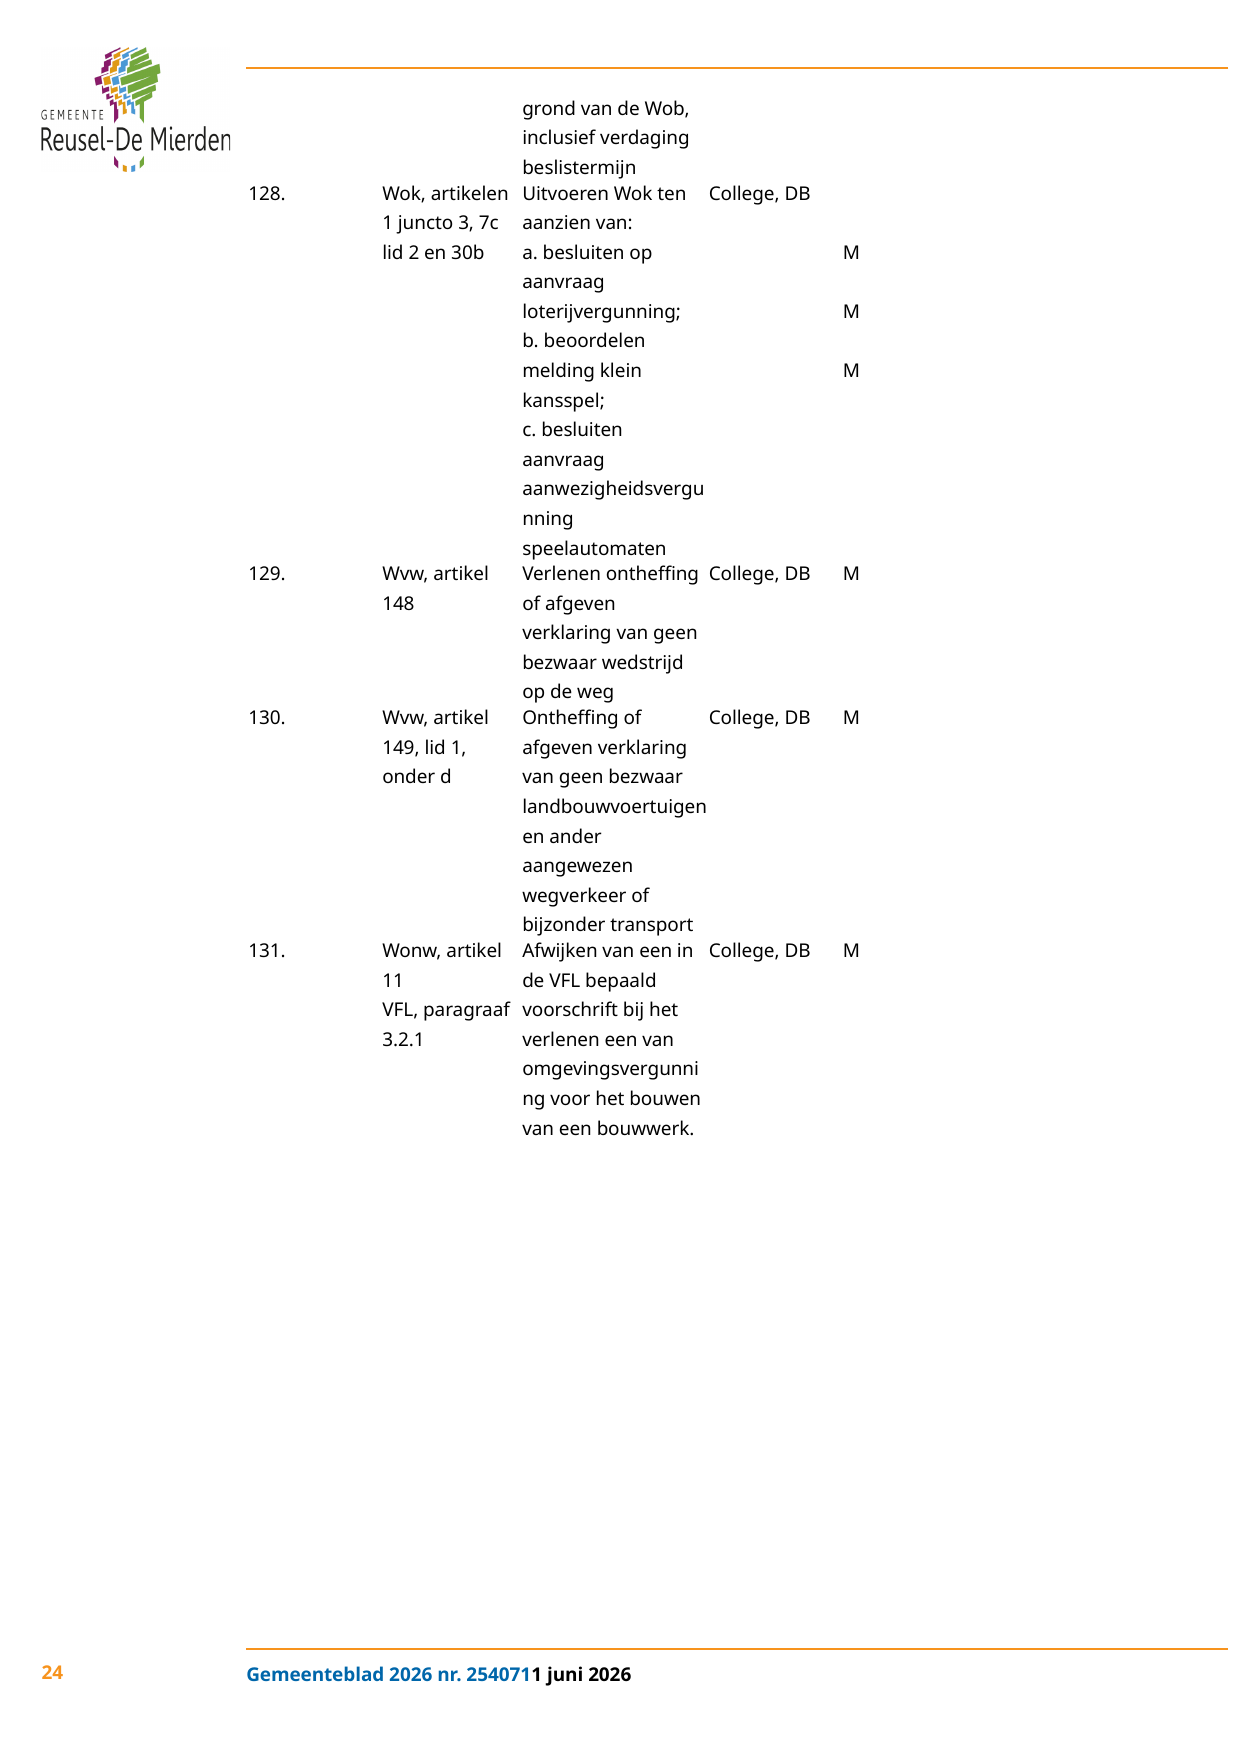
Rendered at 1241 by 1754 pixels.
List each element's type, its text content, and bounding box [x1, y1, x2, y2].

table_cell College, DB [709, 560, 843, 704]
table_cell M M M [843, 180, 977, 560]
table_cell College, DB [709, 937, 843, 1141]
table_cell College, DB [709, 705, 843, 937]
table_cell Afwijken van een in de VFL bepaald voorschrift bij het verlenen een van omgevingsvergunning voor het bouwen van een bouwwerk. [522, 937, 708, 1141]
table_cell M [843, 705, 977, 937]
table_cell [248, 560, 382, 704]
table_cell [977, 180, 1152, 560]
picture [41, 47, 231, 172]
table_cell [977, 705, 1152, 937]
table_cell M [843, 937, 977, 1141]
table_cell [382, 95, 522, 180]
table_cell College, DB [709, 180, 843, 560]
table_cell [977, 95, 1152, 180]
table_cell [977, 560, 1152, 704]
table_cell Wok, artikelen 1 juncto 3, 7c lid 2 en 30b [382, 180, 522, 560]
table_cell Wvw, artikel 149, lid 1, onder d [382, 705, 522, 937]
table_cell Uitvoeren Wok ten aanzien van: a. besluiten op aanvraag loterijvergunning; b. beoordelen melding klein kansspel; c. besluiten aanvraag aanwezigheidsvergunning speelautomaten [522, 180, 708, 560]
table_cell Wonw, artikel 11 VFL, paragraaf 3.2.1 [382, 937, 522, 1141]
table_cell [843, 95, 977, 180]
table_cell [977, 937, 1152, 1141]
table_cell [248, 180, 382, 560]
table_cell [248, 95, 382, 180]
table_cell [248, 937, 382, 1141]
table_cell [709, 95, 843, 180]
table_cell Verlenen ontheffing of afgeven verklaring van geen bezwaar wedstrijd op de weg [522, 560, 708, 704]
table_cell M [843, 560, 977, 704]
table_cell grond van de Wob, inclusief verdaging beslistermijn [522, 95, 708, 180]
table_cell [248, 705, 382, 937]
table_cell Wvw, artikel 148 [382, 560, 522, 704]
table_cell Ontheffing of afgeven verklaring van geen bezwaar landbouwvoertuigen en ander aangewezen wegverkeer of bijzonder transport [522, 705, 708, 937]
